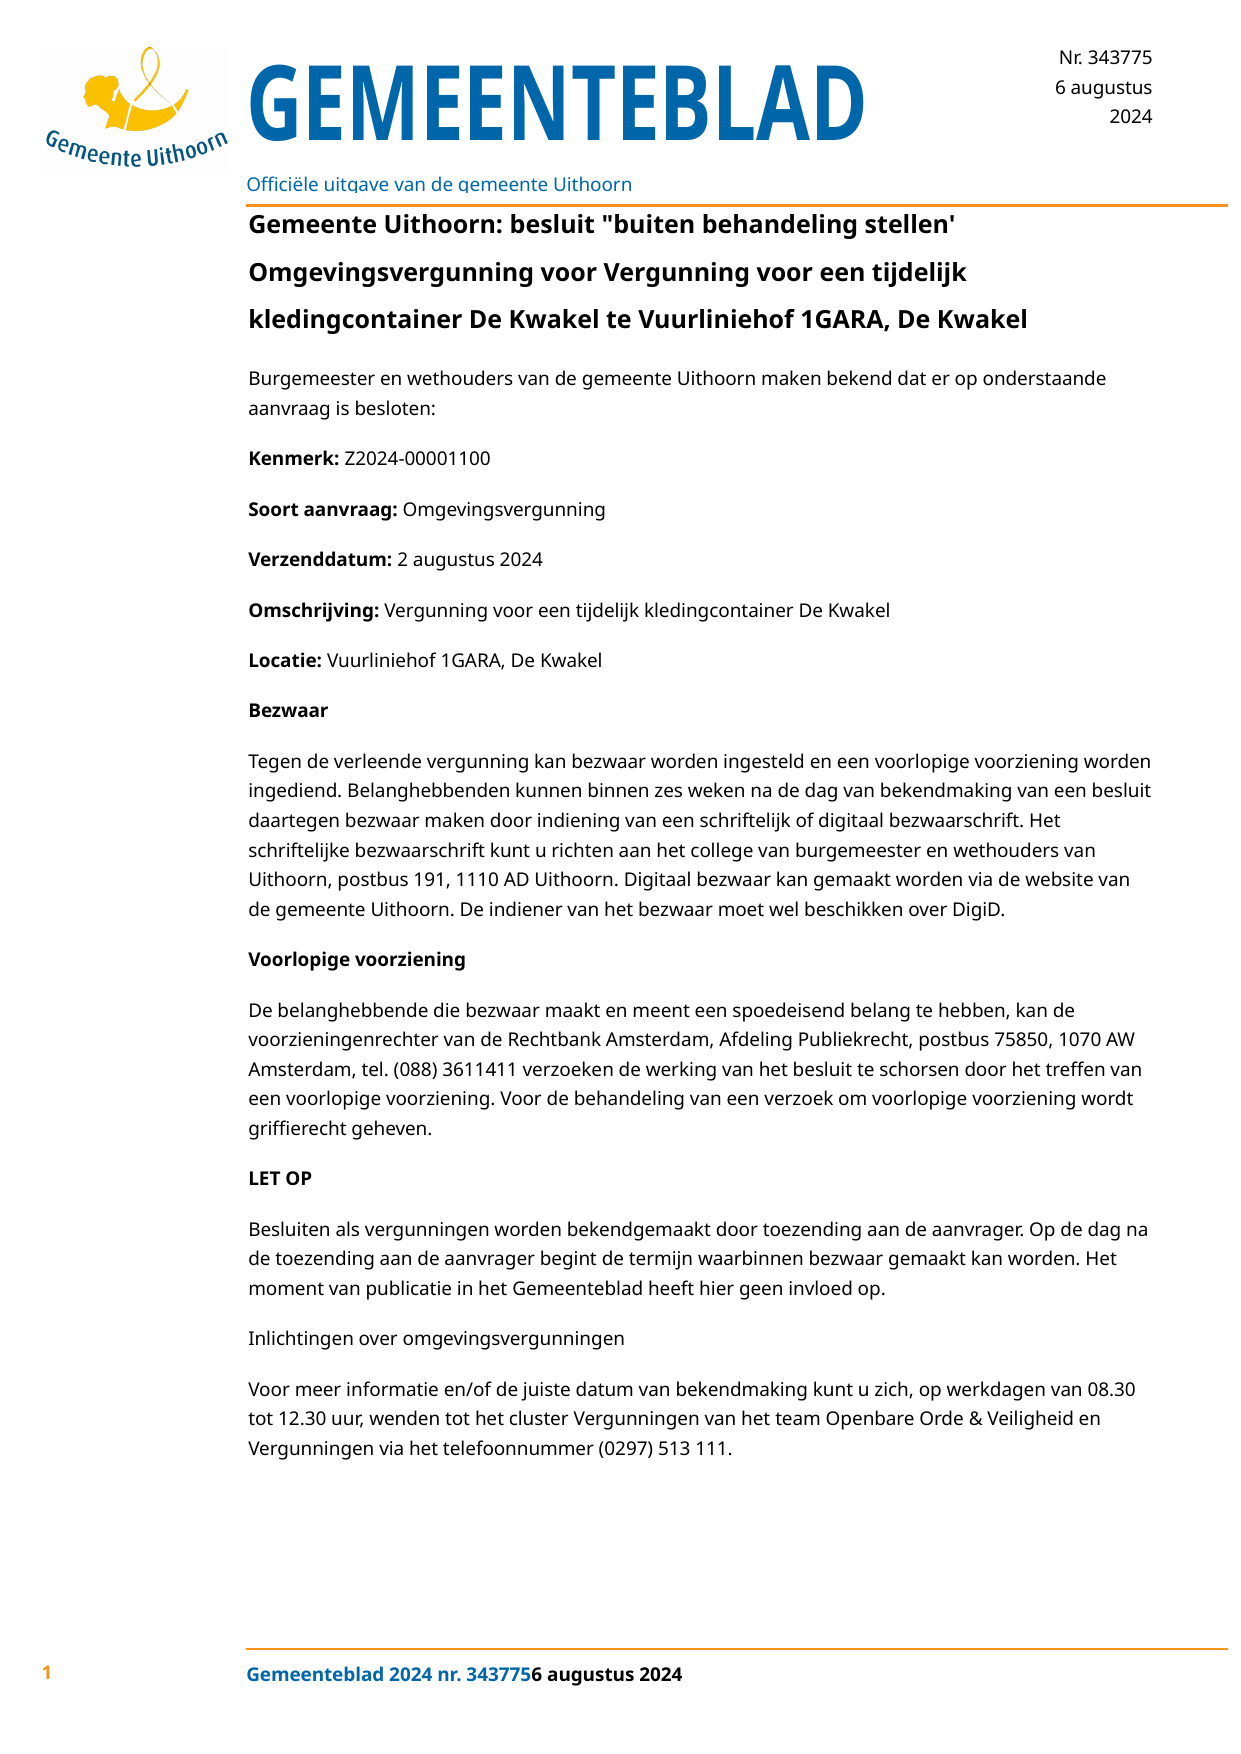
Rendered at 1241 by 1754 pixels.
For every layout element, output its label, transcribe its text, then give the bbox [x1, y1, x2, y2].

text Besluiten als vergunningen worden bekendgemaakt door toezending aan de aanvrager. Op de dag na de toezending aan de aanvrager begint de termijn waarbinnen bezwaar gemaakt kan worden. Het moment van publicatie in het Gemeenteblad heeft hier geen invloed op. [248, 1216, 1152, 1301]
text Omschrijving: Vergunning voor een tijdelijk kledingcontainer De Kwakel [248, 597, 1152, 622]
text Gemeente Uithoorn: besluit "buiten behandeling stellen' Omgevingsvergunning voor Vergunning voor een tijdelijk kledingcontainer De Kwakel te Vuurliniehof 1GARA, De Kwakel [248, 207, 1152, 336]
text Bezwaar [248, 698, 1152, 723]
text LET OP [248, 1166, 1152, 1191]
text Burgemeester en wethouders van de gemeente Uithoorn maken bekend dat er op onderstaande aanvraag is besloten: [248, 366, 1152, 421]
text Soort aanvraag: Omgevingsvergunning [248, 496, 1152, 522]
picture [41, 47, 231, 172]
text Voor meer informatie en/of de juiste datum van bekendmaking kunt u zich, op werkdagen van 08.30 tot 12.30 uur, wenden tot het cluster Vergunningen van het team Openbare Orde & Veiligheid en Vergunningen via het telefoonnummer (0297) 513 111. [248, 1376, 1152, 1461]
text Kenmerk: Z2024-00001100 [248, 446, 1152, 471]
text Locatie: Vuurliniehof 1GARA, De Kwakel [248, 647, 1152, 673]
text Inlichtingen over omgevingsvergunningen [248, 1326, 1152, 1351]
text Tegen de verleende vergunning kan bezwaar worden ingesteld en een voorlopige voorziening worden ingediend. Belanghebbenden kunnen binnen zes weken na de dag van bekendmaking van een besluit daartegen bezwaar maken door indiening van een schriftelijk of digitaal bezwaarschrift. Het schriftelijke bezwaarschrift kunt u richten aan het college van burgemeester en wethouders van Uithoorn, postbus 191, 1110 AD Uithoorn. Digitaal bezwaar kan gemaakt worden via de website van de gemeente Uithoorn. De indiener van het bezwaar moet wel beschikken over DigiD. [248, 748, 1152, 922]
text Verzenddatum: 2 augustus 2024 [248, 546, 1152, 572]
text De belanghebbende die bezwaar maakt en meent een spoedeisend belang te hebben, kan de voorzieningenrechter van de Rechtbank Amsterdam, Afdeling Publiekrecht, postbus 75850, 1070 AW Amsterdam, tel. (088) 3611411 verzoeken de werking van het besluit te schorsen door het treffen van een voorlopige voorziening. Voor de behandeling van een verzoek om voorlopige voorziening wordt griffierecht geheven. [248, 997, 1152, 1141]
text Voorlopige voorziening [248, 946, 1152, 972]
